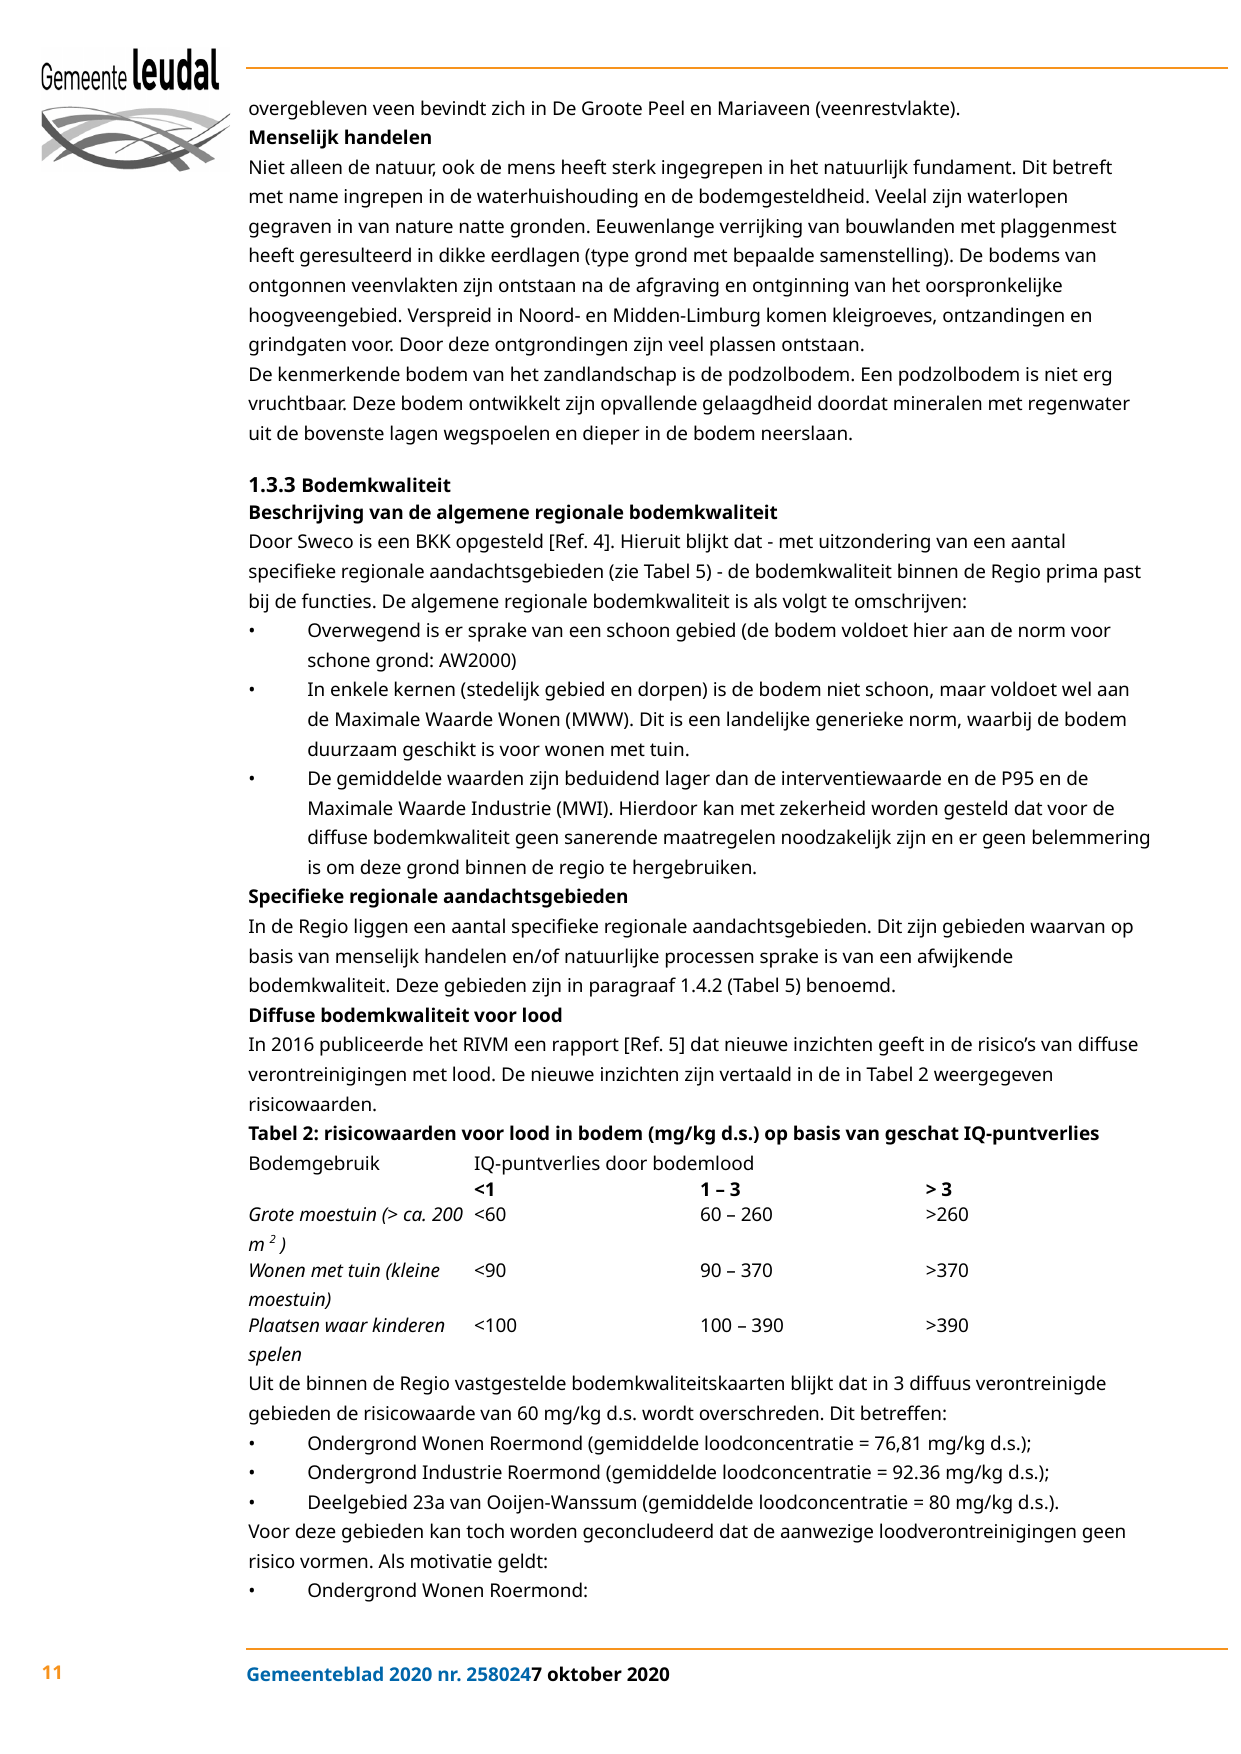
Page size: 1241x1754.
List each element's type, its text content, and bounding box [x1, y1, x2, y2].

list De gemiddelde waarden zijn beduidend lager dan de interventiewaarde en de P95 en de Maximale Waarde Industrie (MWI). Hierdoor kan met zekerheid worden gesteld dat voor de diffuse bodemkwaliteit geen sanerende maatregelen noodzakelijk zijn en er geen belemmering is om deze grond binnen de regio te hergebruiken. [248, 765, 1152, 880]
text Door Sweco is een BKK opgesteld [Ref. 4]. Hieruit blijkt dat - met uitzondering van een aantal specifieke regionale aandachtsgebieden (zie Tabel 5) - de bodemkwaliteit binnen de Regio prima past bij de functies. De algemene regionale bodemkwaliteit is als volgt te omschrijven: [248, 529, 1152, 613]
text Niet alleen de natuur, ook de mens heeft sterk ingegrepen in het natuurlijk fundament. Dit betreft met name ingrepen in de waterhuishouding en de bodemgesteldheid. Veelal zijn waterlopen gegraven in van nature natte gronden. Eeuwenlange verrijking van bouwlanden met plaggenmest heeft geresulteerd in dikke eerdlagen (type grond met bepaalde samenstelling). De bodems van ontgonnen veenvlakten zijn ontstaan na de afgraving en ontginning van het oorspronkelijke hoogveengebied. Verspreid in Noord- en Midden-Limburg komen kleigroeves, ontzandingen en grindgaten voor. Door deze ontgrondingen zijn veel plassen ontstaan. [248, 154, 1152, 357]
table_cell Grote moestuin (> ca. 200 m 2 ) [248, 1201, 474, 1257]
text Diffuse bodemkwaliteit voor lood [248, 1002, 1152, 1028]
table_cell > 3 [926, 1176, 1152, 1201]
table_cell >260 [926, 1201, 1152, 1257]
text De kenmerkende bodem van het zandlandschap is de podzolbodem. Een podzolbodem is niet erg vruchtbaar. Deze bodem ontwikkelt zijn opvallende gelaagdheid doordat mineralen met regenwater uit de bovenste lagen wegspoelen en dieper in de bodem neerslaan. [248, 361, 1152, 446]
list Overwegend is er sprake van een schoon gebied (de bodem voldoet hier aan de norm voor schone grond: AW2000) [248, 617, 1152, 673]
table_cell >370 [926, 1257, 1152, 1312]
table_cell <100 [474, 1312, 700, 1367]
table_cell 100 – 390 [700, 1312, 926, 1367]
text Tabel 2: risicowaarden voor lood in bodem (mg/kg d.s.) op basis van geschat IQ-puntverlies [248, 1120, 1152, 1146]
table_header IQ-puntverlies door bodemlood [474, 1150, 1152, 1176]
table_cell 60 – 260 [700, 1201, 926, 1257]
table_cell <60 [474, 1201, 700, 1257]
table_cell <90 [474, 1257, 700, 1312]
text In 2016 publiceerde het RIVM een rapport [Ref. 5] dat nieuwe inzichten geeft in de risico’s van diffuse verontreinigingen met lood. De nieuwe inzichten zijn vertaald in de in Tabel 2 weergegeven risicowaarden. [248, 1032, 1152, 1116]
text Voor deze gebieden kan toch worden geconcludeerd dat de aanwezige loodverontreinigingen geen risico vormen. Als motivatie geldt: [248, 1518, 1152, 1574]
table_cell 1 – 3 [700, 1176, 926, 1201]
table_cell Plaatsen waar kinderen spelen [248, 1312, 474, 1367]
list Ondergrond Wonen Roermond: [248, 1578, 1152, 1603]
text Uit de binnen de Regio vastgestelde bodemkwaliteitskaarten blijkt dat in 3 diffuus verontreinigde gebieden de risicowaarde van 60 mg/kg d.s. wordt overschreden. Dit betreffen: [248, 1371, 1152, 1426]
table_cell 90 – 370 [700, 1257, 926, 1312]
text Specifieke regionale aandachtsgebieden [248, 884, 1152, 909]
table_header Bodemgebruik [248, 1150, 474, 1201]
list Ondergrond Wonen Roermond (gemiddelde loodconcentratie = 76,81 mg/kg d.s.); [248, 1430, 1152, 1456]
table_cell >390 [926, 1312, 1152, 1367]
list In enkele kernen (stedelijk gebied en dorpen) is de bodem niet schoon, maar voldoet wel aan de Maximale Waarde Wonen (MWW). Dit is een landelijke generieke norm, waarbij de bodem duurzaam geschikt is voor wonen met tuin. [248, 677, 1152, 761]
text 1.3.3 Bodemkwaliteit [248, 471, 1152, 499]
text Beschrijving van de algemene regionale bodemkwaliteit [248, 499, 1152, 525]
table_cell <1 [474, 1176, 700, 1201]
list Ondergrond Industrie Roermond (gemiddelde loodconcentratie = 92.36 mg/kg d.s.); [248, 1459, 1152, 1485]
text overgebleven veen bevindt zich in De Groote Peel en Mariaveen (veenrestvlakte). [248, 95, 1152, 121]
text Menselijk handelen [248, 124, 1152, 150]
list Deelgebied 23a van Ooijen-Wanssum (gemiddelde loodconcentratie = 80 mg/kg d.s.). [248, 1489, 1152, 1515]
table_cell Wonen met tuin (kleine moestuin) [248, 1257, 474, 1312]
picture [41, 47, 231, 172]
text In de Regio liggen een aantal specifieke regionale aandachtsgebieden. Dit zijn gebieden waarvan op basis van menselijk handelen en/of natuurlijke processen sprake is van een afwijkende bodemkwaliteit. Deze gebieden zijn in paragraaf 1.4.2 (Tabel 5) benoemd. [248, 913, 1152, 998]
